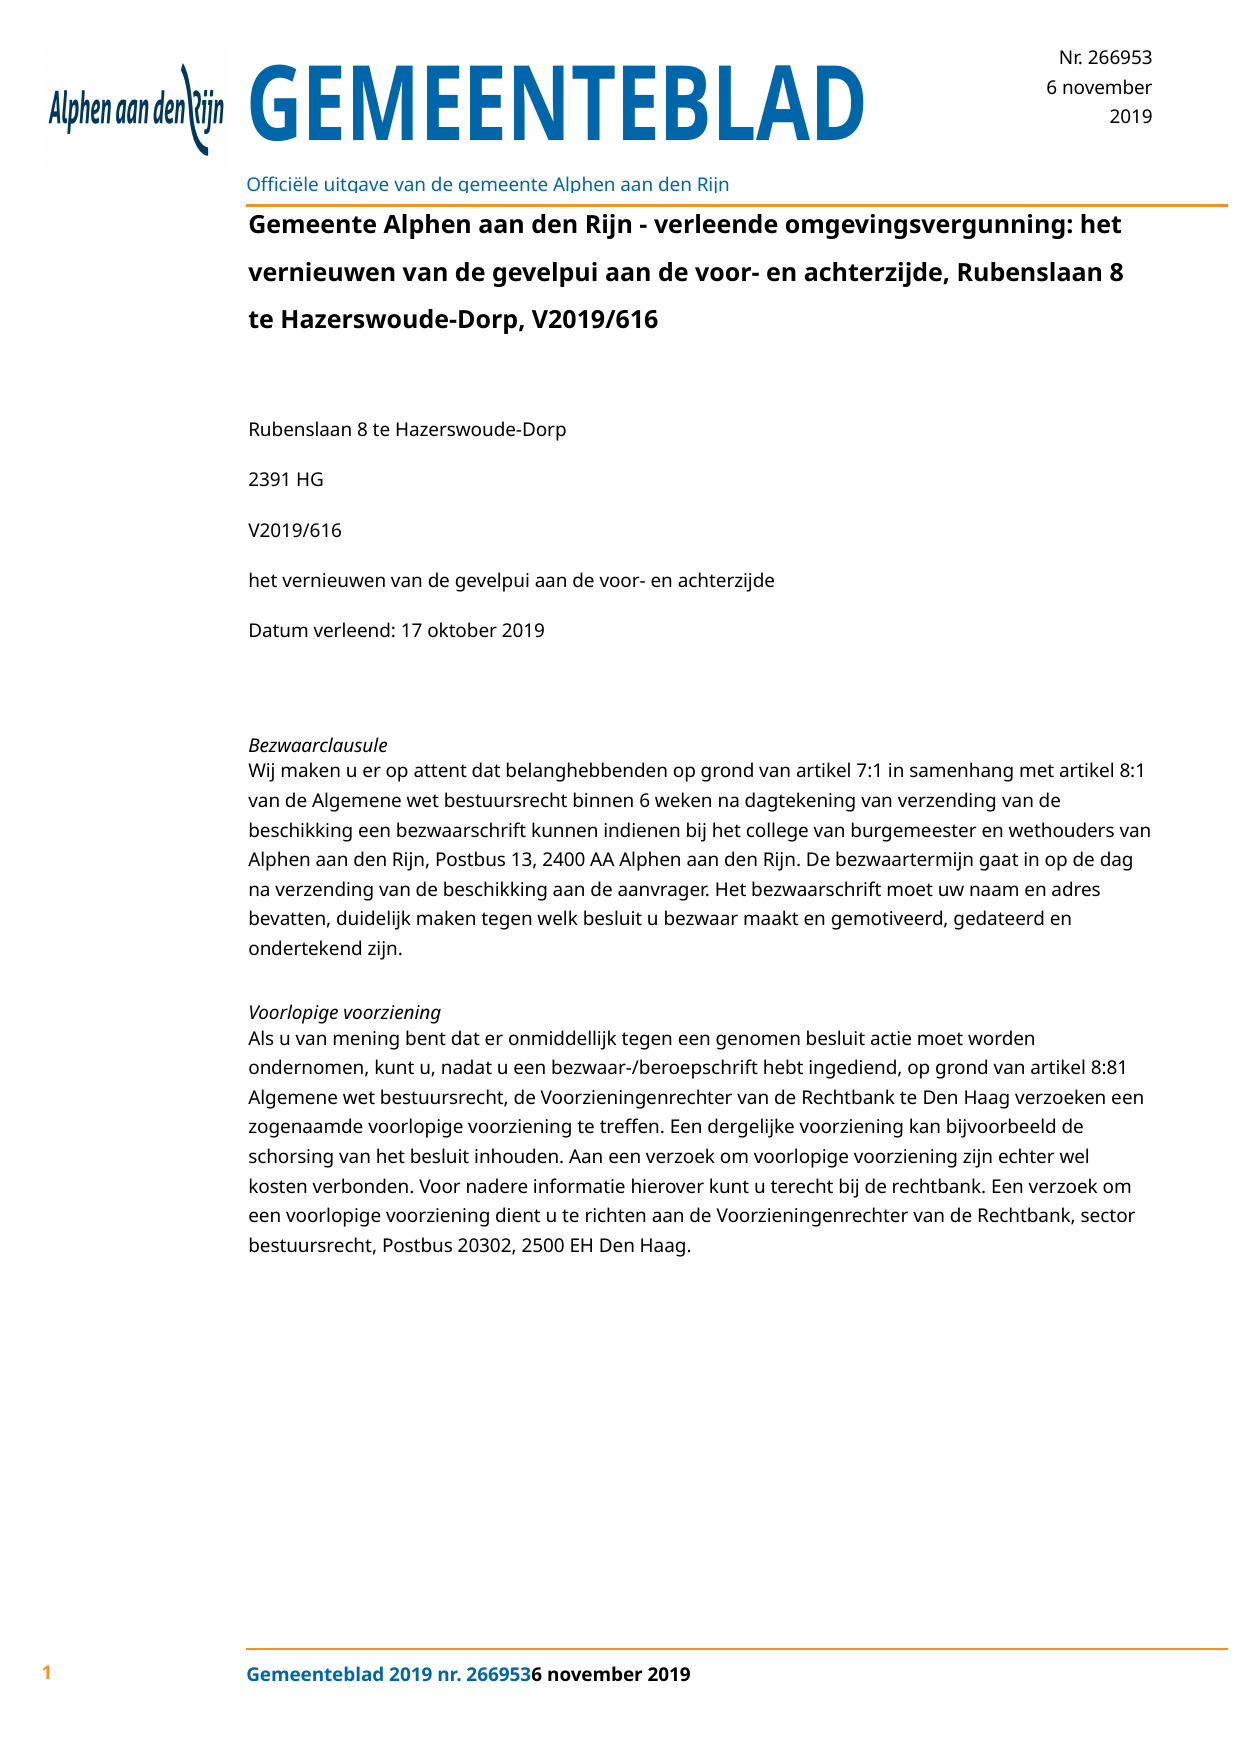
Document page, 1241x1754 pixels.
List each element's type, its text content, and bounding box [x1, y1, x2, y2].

text het vernieuwen van de gevelpui aan de voor- en achterzijde [248, 567, 1152, 593]
text Gemeente Alphen aan den Rijn - verleende omgevingsvergunning: het vernieuwen van de gevelpui aan de voor- en achterzijde, Rubenslaan 8 te Hazerswoude-Dorp, V2019/616 [248, 207, 1152, 336]
text Als u van mening bent dat er onmiddellijk tegen een genomen besluit actie moet worden ondernomen, kunt u, nadat u een bezwaar-/beroepschrift hebt ingediend, op grond van artikel 8:81 Algemene wet bestuursrecht, de Voorzieningenrechter van de Rechtbank te Den Haag verzoeken een zogenaamde voorlopige voorziening te treffen. Een dergelijke voorziening kan bijvoorbeeld de schorsing van het besluit inhouden. Aan een verzoek om voorlopige voorziening zijn echter wel kosten verbonden. Voor nadere informatie hierover kunt u terecht bij de rechtbank. Een verzoek om een voorlopige voorziening dient u te richten aan de Voorzieningenrechter van de Rechtbank, sector bestuursrecht, Postbus 20302, 2500 EH Den Haag. [248, 1025, 1152, 1258]
text 2391 HG [248, 466, 1152, 492]
text Rubenslaan 8 te Hazerswoude-Dorp [248, 416, 1152, 442]
text V2019/616 [248, 517, 1152, 542]
text Voorlopige voorziening [248, 999, 1152, 1025]
text Wij maken u er op attent dat belanghebbenden op grond van artikel 7:1 in samenhang met artikel 8:1 van de Algemene wet bestuursrecht binnen 6 weken na dagtekening van verzending van de beschikking een bezwaarschrift kunnen indienen bij het college van burgemeester en wethouders van Alphen aan den Rijn, Postbus 13, 2400 AA Alphen aan den Rijn. De bezwaartermijn gaat in op de dag na verzending van de beschikking aan de aanvrager. Het bezwaarschrift moet uw naam en adres bevatten, duidelijk maken tegen welk besluit u bezwaar maakt en gemotiveerd, gedateerd en ondertekend zijn. [248, 758, 1152, 961]
picture [41, 47, 231, 172]
text Datum verleend: 17 oktober 2019 [248, 618, 1152, 643]
text Bezwaarclausule [248, 732, 1152, 758]
